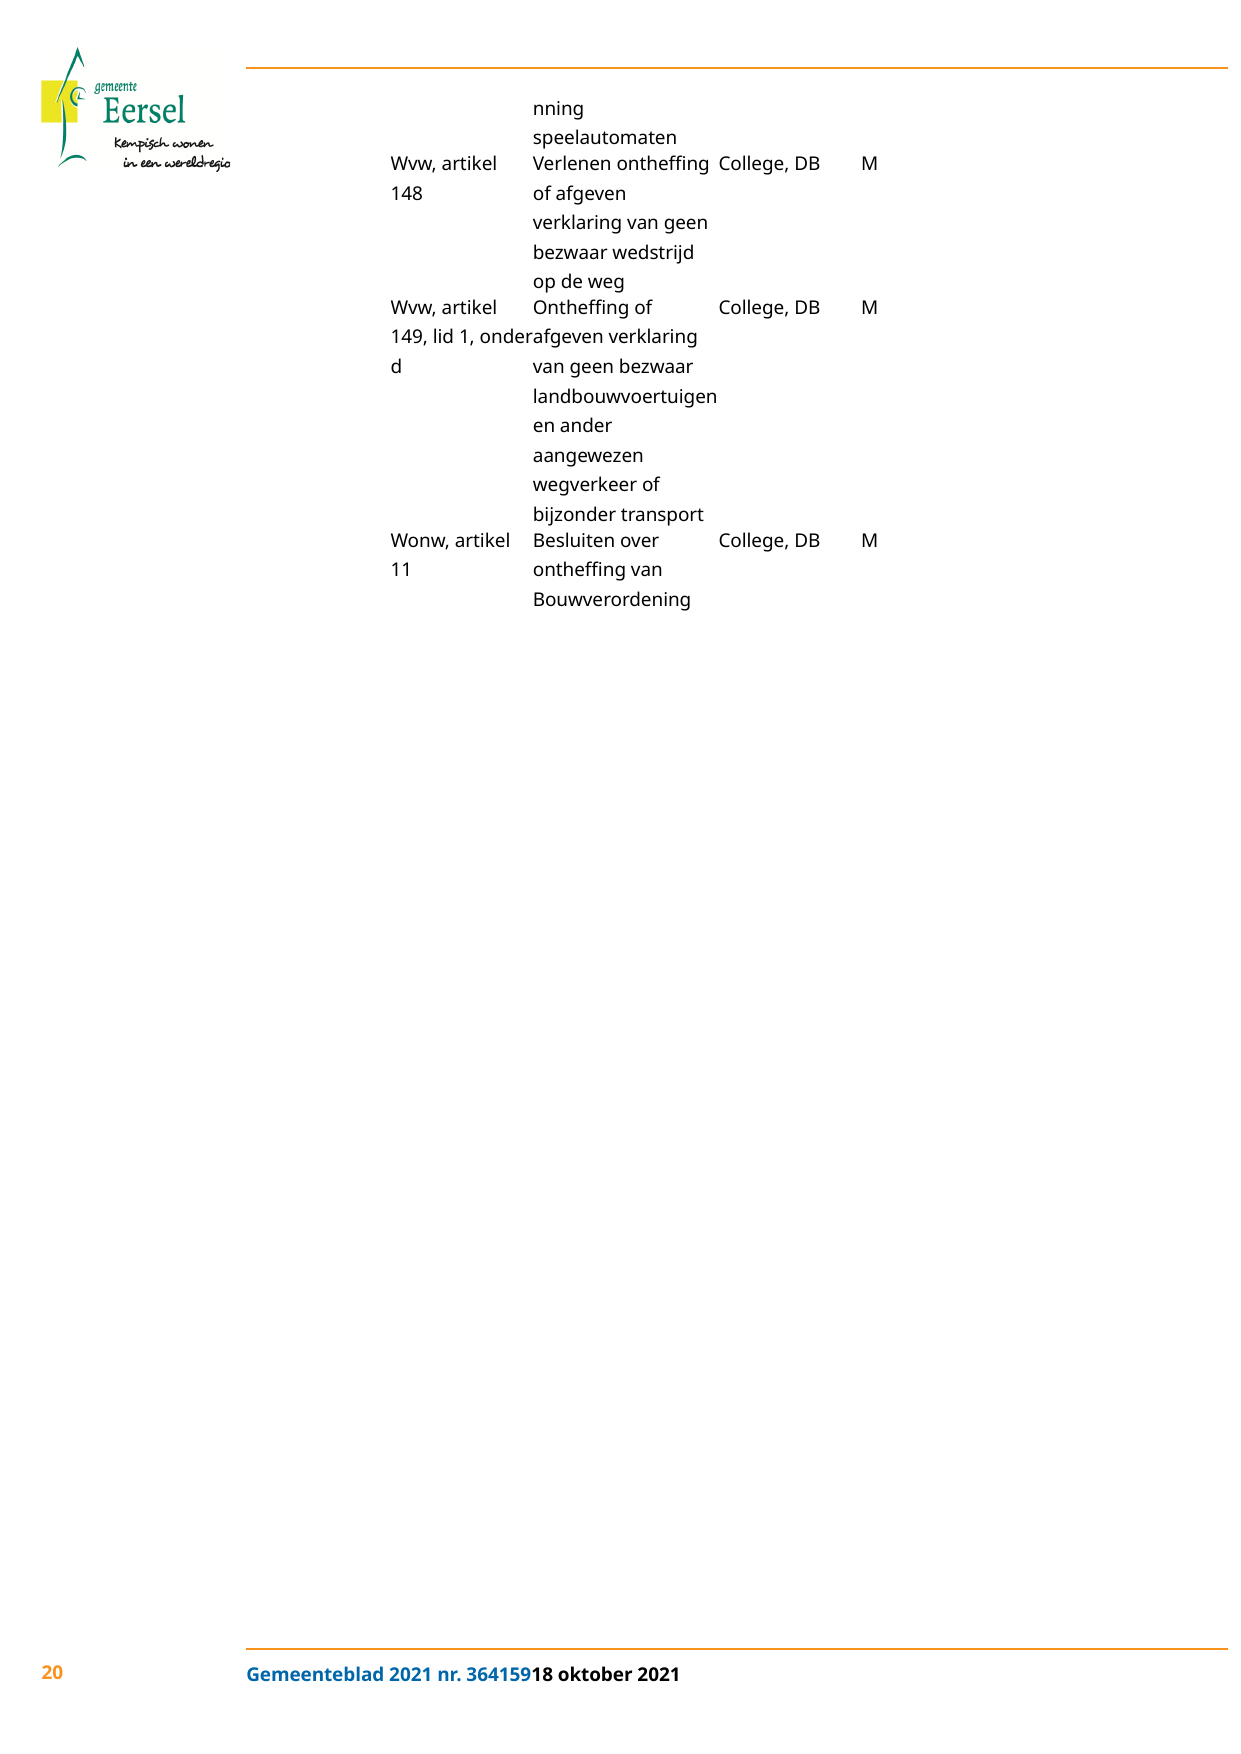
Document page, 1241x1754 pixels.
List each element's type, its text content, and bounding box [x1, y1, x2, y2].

table_cell M [861, 527, 1003, 612]
table_cell Wvw, artikel 149, lid 1, onder d [390, 294, 533, 527]
table_cell [248, 294, 390, 527]
table_cell [248, 527, 390, 612]
table_cell [390, 95, 533, 150]
table_cell Besluiten over ontheffing van Bouwverordening [533, 527, 718, 612]
table_cell [1003, 527, 1152, 612]
table_cell [861, 95, 1003, 150]
table_cell M [861, 294, 1003, 527]
table_cell [1003, 95, 1152, 150]
table_cell [1003, 150, 1152, 294]
table_cell [248, 150, 390, 294]
table_cell Ontheffing of afgeven verklaring van geen bezwaar landbouwvoertuigen en ander aangewezen wegverkeer of bijzonder transport [533, 294, 718, 527]
table_cell nning speelautomaten [533, 95, 718, 150]
table_cell Wvw, artikel 148 [390, 150, 533, 294]
picture [41, 47, 231, 172]
table_cell College, DB [718, 294, 861, 527]
table_cell Wonw, artikel 11 [390, 527, 533, 612]
table_cell College, DB [718, 150, 861, 294]
table_cell M [861, 150, 1003, 294]
table_cell Verlenen ontheffing of afgeven verklaring van geen bezwaar wedstrijd op de weg [533, 150, 718, 294]
table_cell [718, 95, 861, 150]
table_cell [248, 95, 390, 150]
table_cell [1003, 294, 1152, 527]
table_cell College, DB [718, 527, 861, 612]
